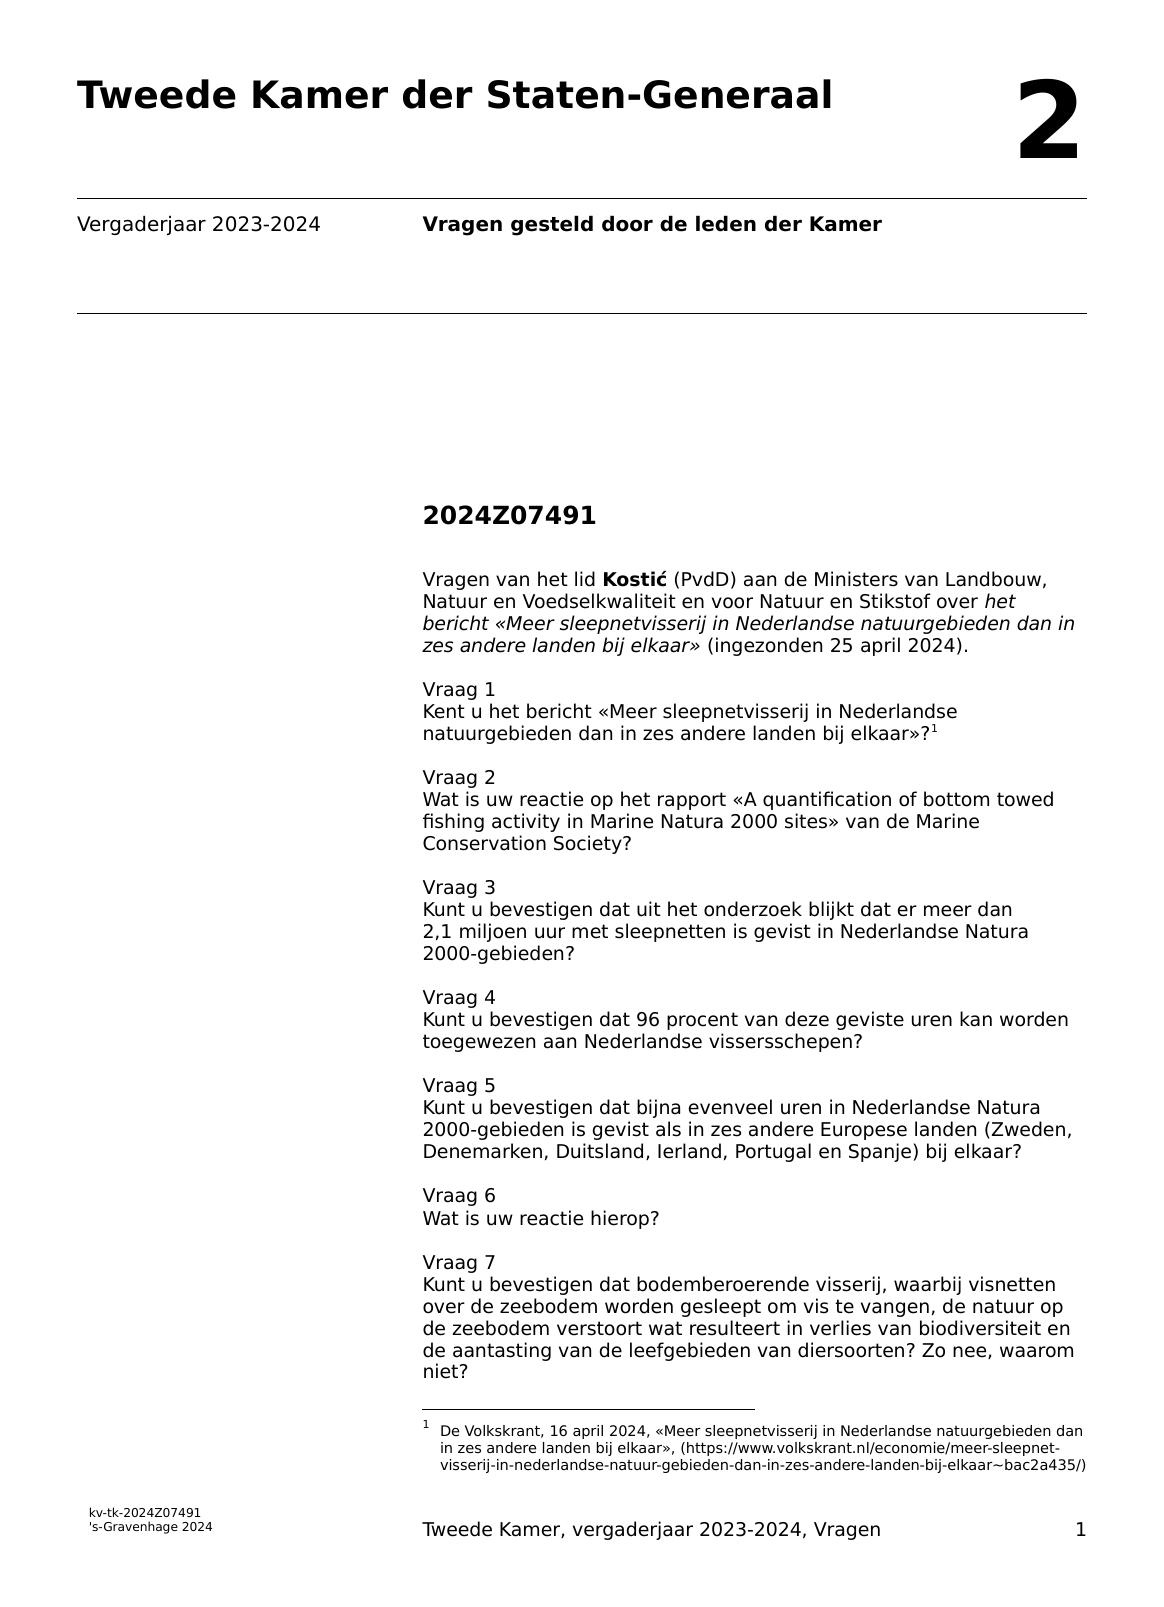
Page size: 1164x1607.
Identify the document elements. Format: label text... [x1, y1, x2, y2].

text Vraag 6 [422, 1185, 1087, 1207]
text Vraag 2 [422, 767, 1087, 789]
text Kunt u bevestigen dat uit het onderzoek blijkt dat er meer dan 2,1 miljoen uur met sleepnetten is gevist in Nederlandse Natura 2000-gebieden? [422, 899, 1087, 965]
text Kent u het bericht «Meer sleepnetvisserij in Nederlandse natuurgebieden dan in zes andere landen bij elkaar»? [422, 701, 1087, 745]
text Vraag 4 [422, 987, 1087, 1009]
table_cell Vergaderjaar 2023-2024 [77, 199, 422, 313]
text Vraag 5 [422, 1075, 1087, 1097]
text Vraag 1 [422, 679, 1087, 701]
text Vraag 7 [422, 1252, 1087, 1273]
text Kunt u bevestigen dat 96 procent van deze geviste uren kan worden toegewezen aan Nederlandse vissersschepen? [422, 1009, 1087, 1053]
text Vraag 3 [422, 877, 1087, 899]
text 's-Gravenhage 2024 [88, 1520, 323, 1534]
text Kunt u bevestigen dat bijna evenveel uren in Nederlandse Natura 2000-gebieden is gevist als in zes andere Europese landen (Zweden, Denemarken, Duitsland, Ierland, Portugal en Spanje) bij elkaar? [422, 1097, 1087, 1163]
text Wat is uw reactie op het rapport «A quantification of bottom towed fishing activity in Marine Natura 2000 sites» van de Marine Conservation Society? [422, 789, 1087, 855]
text De Volkskrant, 16 april 2024, «Meer sleepnetvisserij in Nederlandse natuurgebieden dan in zes andere landen bij elkaar», (https://www.volkskrant.nl/economie/meer-sleepnet-visserij-in-nederlandse-natuur-gebieden-dan-in-zes-andere-landen-bij-elkaar~bac2a435/) [422, 1418, 1087, 1474]
text Vragen van het lid Kostić (PvdD) aan de Ministers van Landbouw, Natuur en Voedselkwaliteit en voor Natuur en Stikstof over het bericht «Meer sleepnetvisserij in Nederlandse natuurgebieden dan in zes andere landen bij elkaar» (ingezonden 25 april 2024). [422, 569, 1087, 657]
table_header 2 [886, 59, 1087, 198]
text 2024Z07491 [422, 501, 1087, 531]
text kv-tk-2024Z07491 [88, 1506, 323, 1520]
text Wat is uw reactie hierop? [422, 1207, 1087, 1229]
table_header Tweede Kamer der Staten-Generaal [77, 59, 886, 198]
text Kunt u bevestigen dat bodemberoerende visserij, waarbij visnetten over de zeebodem worden gesleept om vis te vangen, de natuur op de zeebodem verstoort wat resulteert in verlies van biodiversiteit en de aantasting van de leefgebieden van diersoorten? Zo nee, waarom niet? [422, 1273, 1087, 1383]
table_cell Vragen gesteld door de leden der Kamer [422, 199, 1087, 313]
